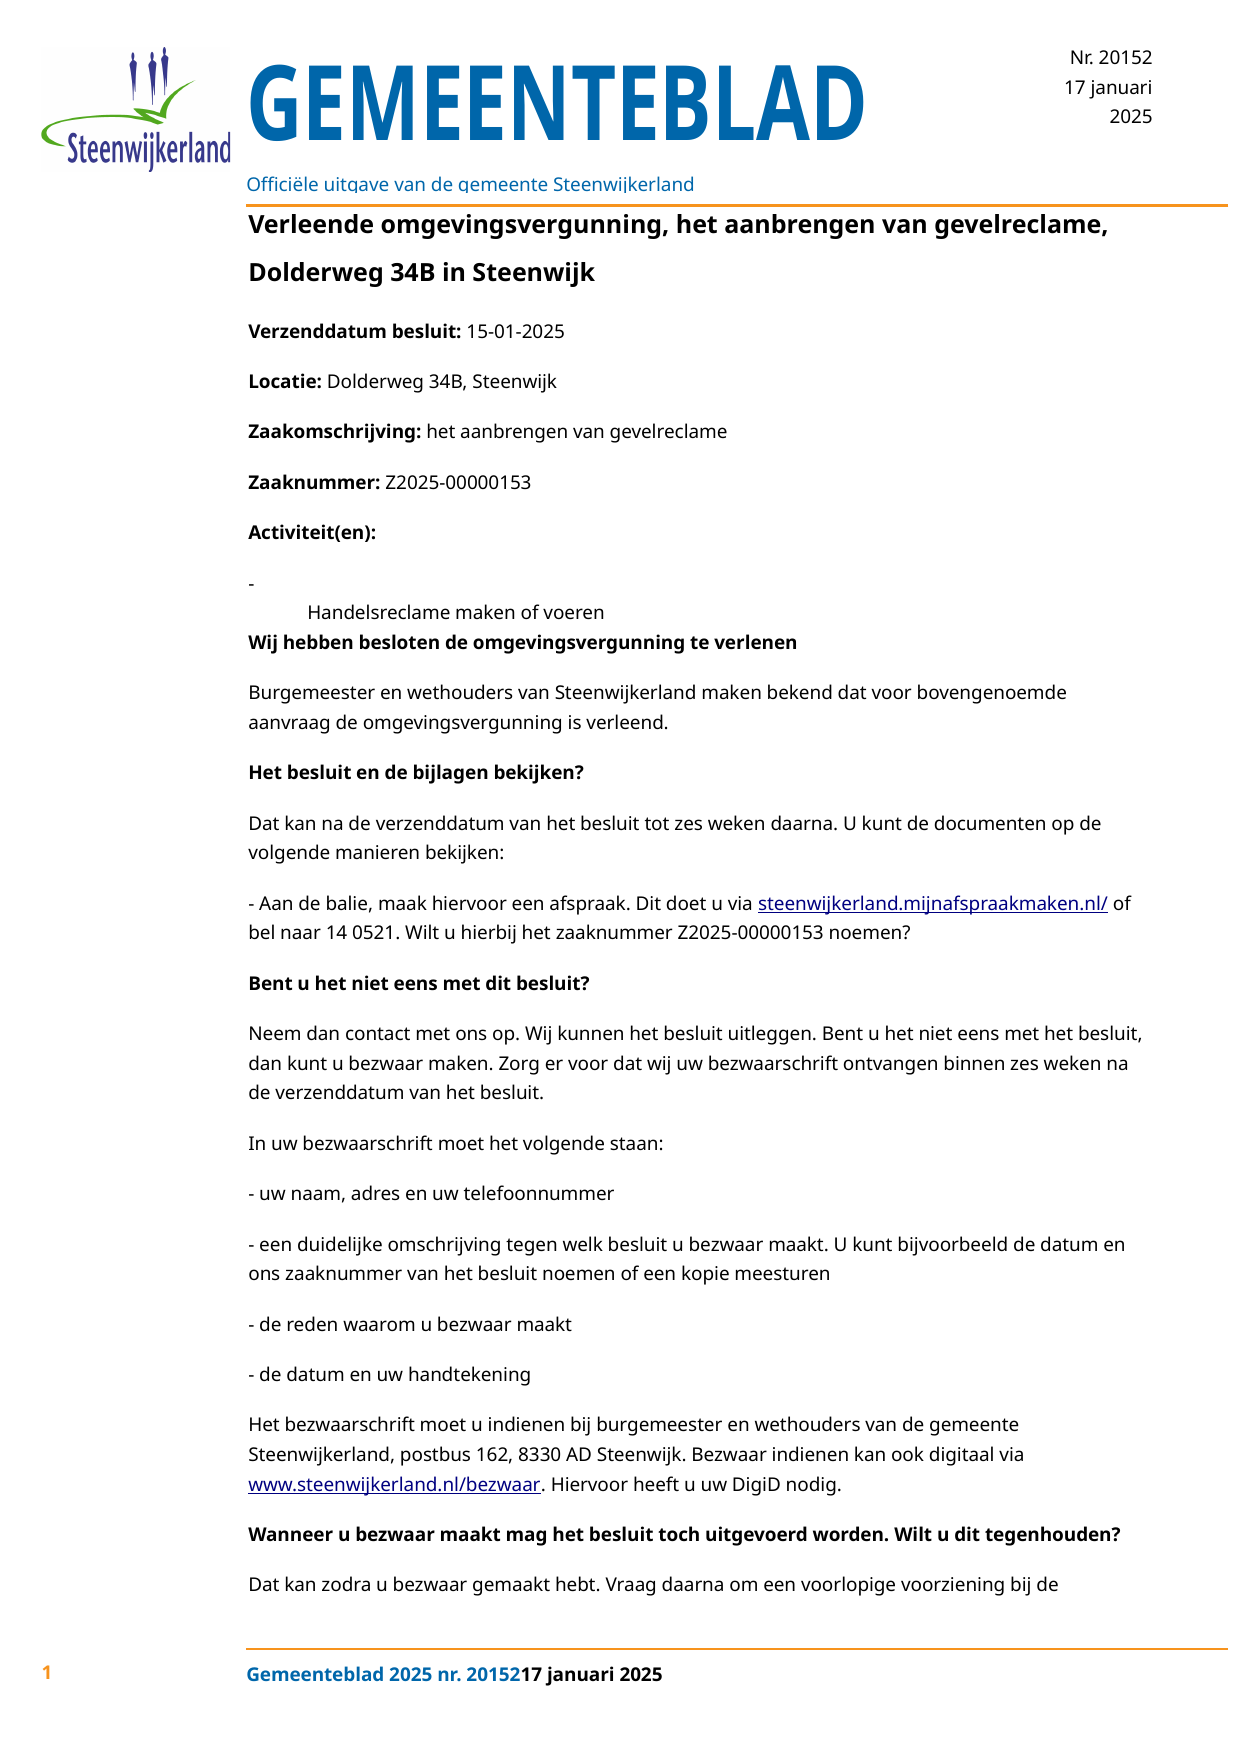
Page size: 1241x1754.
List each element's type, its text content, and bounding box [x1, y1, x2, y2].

text Neem dan contact met ons op. Wij kunnen het besluit uitleggen. Bent u het niet eens met het besluit, dan kunt u bezwaar maken. Zorg er voor dat wij uw bezwaarschrift ontvangen binnen zes weken na de verzenddatum van het besluit. [248, 1020, 1152, 1105]
text In uw bezwaarschrift moet het volgende staan: [248, 1130, 1152, 1156]
list Handelsreclame maken of voeren [248, 599, 1152, 625]
text Bent u het niet eens met dit besluit? [248, 970, 1152, 996]
text - de reden waarom u bezwaar maakt [248, 1311, 1152, 1337]
text Wanneer u bezwaar maakt mag het besluit toch uitgevoerd worden. Wilt u dit tegenhouden? [248, 1521, 1152, 1547]
text Wij hebben besloten de omgevingsvergunning te verlenen [248, 629, 1152, 655]
text Het bezwaarschrift moet u indienen bij burgemeester en wethouders van de gemeente Steenwijkerland, postbus 162, 8330 AD Steenwijk. Bezwaar indienen kan ook digitaal via www.steenwijkerland.nl/bezwaar. Hiervoor heeft u uw DigiD nodig. [248, 1412, 1152, 1497]
text Zaakomschrijving: het aanbrengen van gevelreclame [248, 419, 1152, 444]
text - Aan de balie, maak hiervoor een afspraak. Dit doet u via steenwijkerland.mijnafspraakmaken.nl/ of bel naar 14 0521. Wilt u hierbij het zaaknummer Z2025-00000153 noemen? [248, 890, 1152, 945]
text Verzenddatum besluit: 15-01-2025 [248, 318, 1152, 344]
text Zaaknummer: Z2025-00000153 [248, 469, 1152, 495]
text - een duidelijke omschrijving tegen welk besluit u bezwaar maakt. U kunt bijvoorbeeld de datum en ons zaaknummer van het besluit noemen of een kopie meesturen [248, 1231, 1152, 1286]
text Het besluit en de bijlagen bekijken? [248, 759, 1152, 785]
picture [41, 47, 231, 172]
text Dat kan na de verzenddatum van het besluit tot zes weken daarna. U kunt de documenten op de volgende manieren bekijken: [248, 810, 1152, 865]
text Verleende omgevingsvergunning, het aanbrengen van gevelreclame, Dolderweg 34B in Steenwijk [248, 207, 1152, 288]
text - de datum en uw handtekening [248, 1361, 1152, 1387]
text Burgemeester en wethouders van Steenwijkerland maken bekend dat voor bovengenoemde aanvraag de omgevingsvergunning is verleend. [248, 679, 1152, 735]
text Locatie: Dolderweg 34B, Steenwijk [248, 368, 1152, 394]
text Activiteit(en): [248, 519, 1152, 545]
text - uw naam, adres en uw telefoonnummer [248, 1180, 1152, 1206]
text Dat kan zodra u bezwaar gemaakt hebt. Vraag daarna om een voorlopige voorziening bij de [248, 1572, 1152, 1597]
